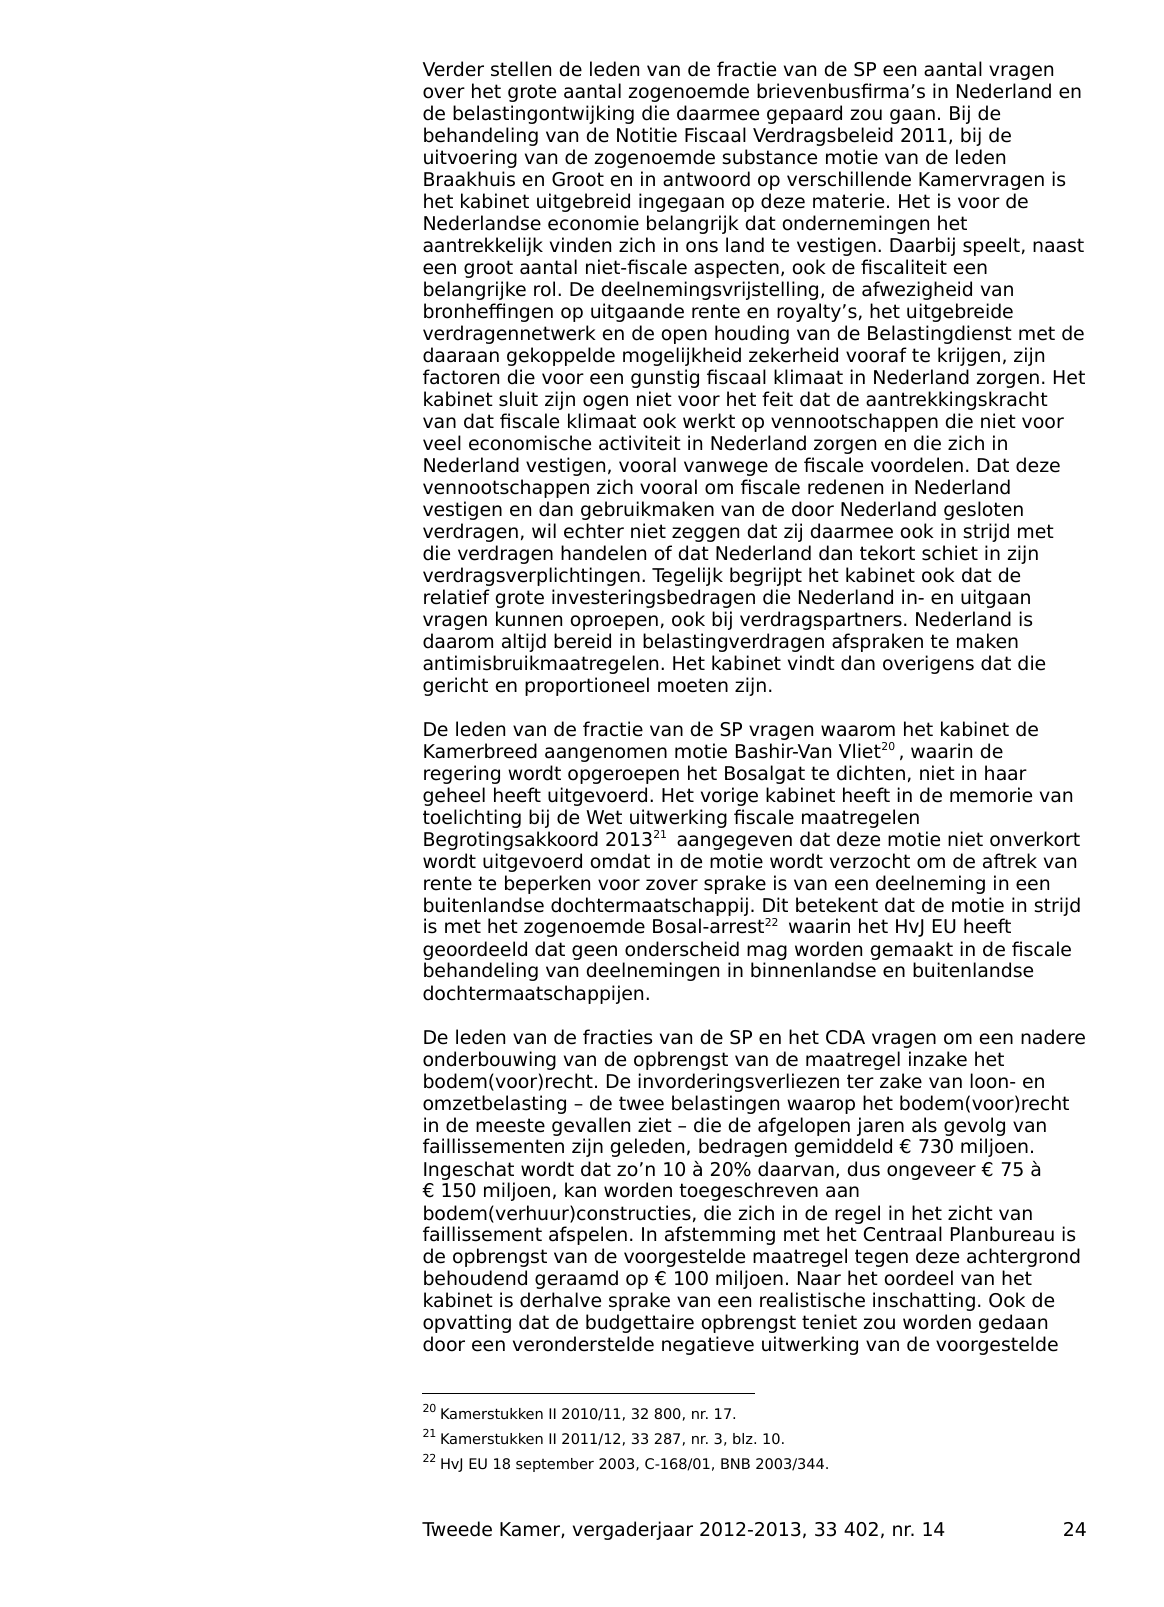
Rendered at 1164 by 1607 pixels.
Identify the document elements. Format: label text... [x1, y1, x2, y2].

text dochtermaatschappijen. [422, 982, 1087, 1004]
text De leden van de fractie van de SP vragen waarom het kabinet de Kamerbreed aangenomen motie Bashir-Van Vliet, waarin de regering wordt opgeroepen het Bosalgat te dichten, niet in haar geheel heeft uitgevoerd. Het vorige kabinet heeft in de memorie van toelichting bij de Wet uitwerking fiscale maatregelen Begrotingsakkoord 2013 aangegeven dat deze motie niet onverkort wordt uitgevoerd omdat in de motie wordt verzocht om de aftrek van rente te beperken voor zover sprake is van een deelneming in een buitenlandse dochtermaatschappij. Dit betekent dat de motie in strijd is met het zogenoemde Bosal-arrest waarin het HvJ EU heeft geoordeeld dat geen onderscheid mag worden gemaakt in de fiscale behandeling van deelnemingen in binnenlandse en buitenlandse [422, 719, 1087, 982]
text Kamerstukken II 2010/11, 32 800, nr. 17. [422, 1402, 1087, 1424]
text HvJ EU 18 september 2003, C-168/01, BNB 2003/344. [422, 1452, 1087, 1474]
text Kamerstukken II 2011/12, 33 287, nr. 3, blz. 10. [422, 1427, 1087, 1449]
text De leden van de fracties van de SP en het CDA vragen om een nadere onderbouwing van de opbrengst van de maatregel inzake het bodem(voor)recht. De invorderingsverliezen ter zake van loon- en omzetbelasting – de twee belastingen waarop het bodem(voor)recht in de meeste gevallen ziet – die de afgelopen jaren als gevolg van faillissementen zijn geleden, bedragen gemiddeld € 730 miljoen. Ingeschat wordt dat zo’n 10 à 20% daarvan, dus ongeveer € 75 à € 150 miljoen, kan worden toegeschreven aan bodem(verhuur)constructies, die zich in de regel in het zicht van faillissement afspelen. In afstemming met het Centraal Planbureau is de opbrengst van de voorgestelde maatregel tegen deze achtergrond behoudend geraamd op € 100 miljoen. Naar het oordeel van het kabinet is derhalve sprake van een realistische inschatting. Ook de opvatting dat de budgettaire opbrengst teniet zou worden gedaan door een veronderstelde negatieve uitwerking van de voorgestelde [422, 1027, 1087, 1356]
text Verder stellen de leden van de fractie van de SP een aantal vragen over het grote aantal zogenoemde brievenbusfirma’s in Nederland en de belastingontwijking die daarmee gepaard zou gaan. Bij de behandeling van de Notitie Fiscaal Verdragsbeleid 2011, bij de uitvoering van de zogenoemde substance motie van de leden Braakhuis en Groot en in antwoord op verschillende Kamervragen is het kabinet uitgebreid ingegaan op deze materie. Het is voor de Nederlandse economie belangrijk dat ondernemingen het aantrekkelijk vinden zich in ons land te vestigen. Daarbij speelt, naast een groot aantal niet-fiscale aspecten, ook de fiscaliteit een belangrijke rol. De deelnemingsvrijstelling, de afwezigheid van bronheffingen op uitgaande rente en royalty’s, het uitgebreide verdragennetwerk en de open houding van de Belastingdienst met de daaraan gekoppelde mogelijkheid zekerheid vooraf te krijgen, zijn factoren die voor een gunstig fiscaal klimaat in Nederland zorgen. Het kabinet sluit zijn ogen niet voor het feit dat de aantrekkingskracht van dat fiscale klimaat ook werkt op vennootschappen die niet voor veel economische activiteit in Nederland zorgen en die zich in Nederland vestigen, vooral vanwege de fiscale voordelen. Dat deze vennootschappen zich vooral om fiscale redenen in Nederland vestigen en dan gebruikmaken van de door Nederland gesloten verdragen, wil echter niet zeggen dat zij daarmee ook in strijd met die verdragen handelen of dat Nederland dan tekort schiet in zijn verdragsverplichtingen. Tegelijk begrijpt het kabinet ook dat de relatief grote investeringsbedragen die Nederland in- en uitgaan vragen kunnen oproepen, ook bij verdragspartners. Nederland is daarom altijd bereid in belastingverdragen afspraken te maken antimisbruikmaatregelen. Het kabinet vindt dan overigens dat die gericht en proportioneel moeten zijn. [422, 59, 1087, 696]
